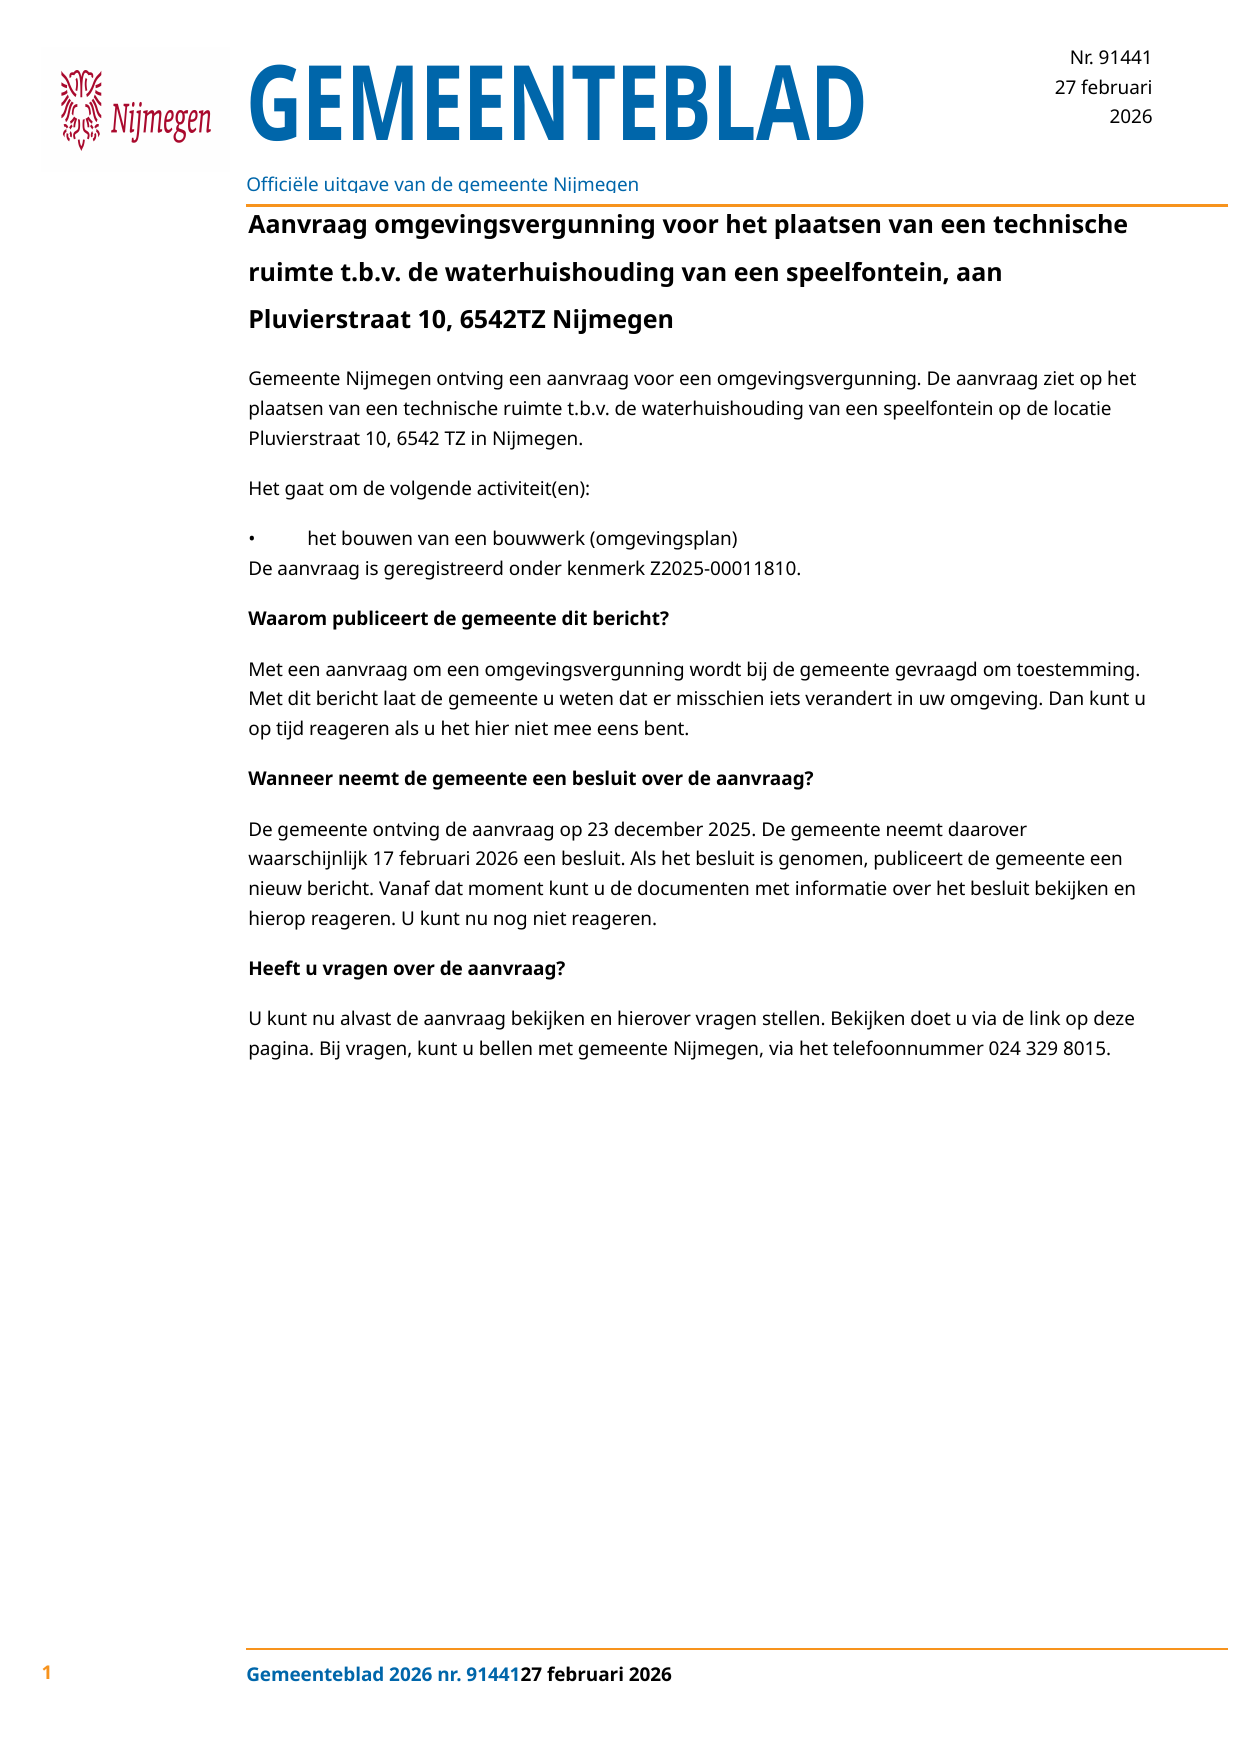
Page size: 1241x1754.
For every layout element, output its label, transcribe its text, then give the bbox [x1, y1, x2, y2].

text U kunt nu alvast de aanvraag bekijken en hierover vragen stellen. Bekijken doet u via de link op deze pagina. Bij vragen, kunt u bellen met gemeente Nijmegen, via het telefoonnummer 024 329 8015. [248, 1006, 1152, 1061]
text Aanvraag omgevingsvergunning voor het plaatsen van een technische ruimte t.b.v. de waterhuishouding van een speelfontein, aan Pluvierstraat 10, 6542TZ Nijmegen [248, 207, 1152, 336]
text De aanvraag is geregistreerd onder kenmerk Z2025-00011810. [248, 555, 1152, 581]
picture [41, 47, 231, 172]
text Waarom publiceert de gemeente dit bericht? [248, 606, 1152, 631]
text Het gaat om de volgende activiteit(en): [248, 475, 1152, 501]
list het bouwen van een bouwwerk (omgevingsplan) [248, 526, 1152, 551]
text Met een aanvraag om een omgevingsvergunning wordt bij de gemeente gevraagd om toestemming. Met dit bericht laat de gemeente u weten dat er misschien iets verandert in uw omgeving. Dan kunt u op tijd reageren als u het hier niet mee eens bent. [248, 656, 1152, 741]
text Gemeente Nijmegen ontving een aanvraag voor een omgevingsvergunning. De aanvraag ziet op het plaatsen van een technische ruimte t.b.v. de waterhuishouding van een speelfontein op de locatie Pluvierstraat 10, 6542 TZ in Nijmegen. [248, 366, 1152, 450]
text Wanneer neemt de gemeente een besluit over de aanvraag? [248, 766, 1152, 791]
text Heeft u vragen over de aanvraag? [248, 955, 1152, 981]
text De gemeente ontving de aanvraag op 23 december 2025. De gemeente neemt daarover waarschijnlijk 17 februari 2026 een besluit. Als het besluit is genomen, publiceert de gemeente een nieuw bericht. Vanaf dat moment kunt u de documenten met informatie over het besluit bekijken en hierop reageren. U kunt nu nog niet reageren. [248, 816, 1152, 930]
